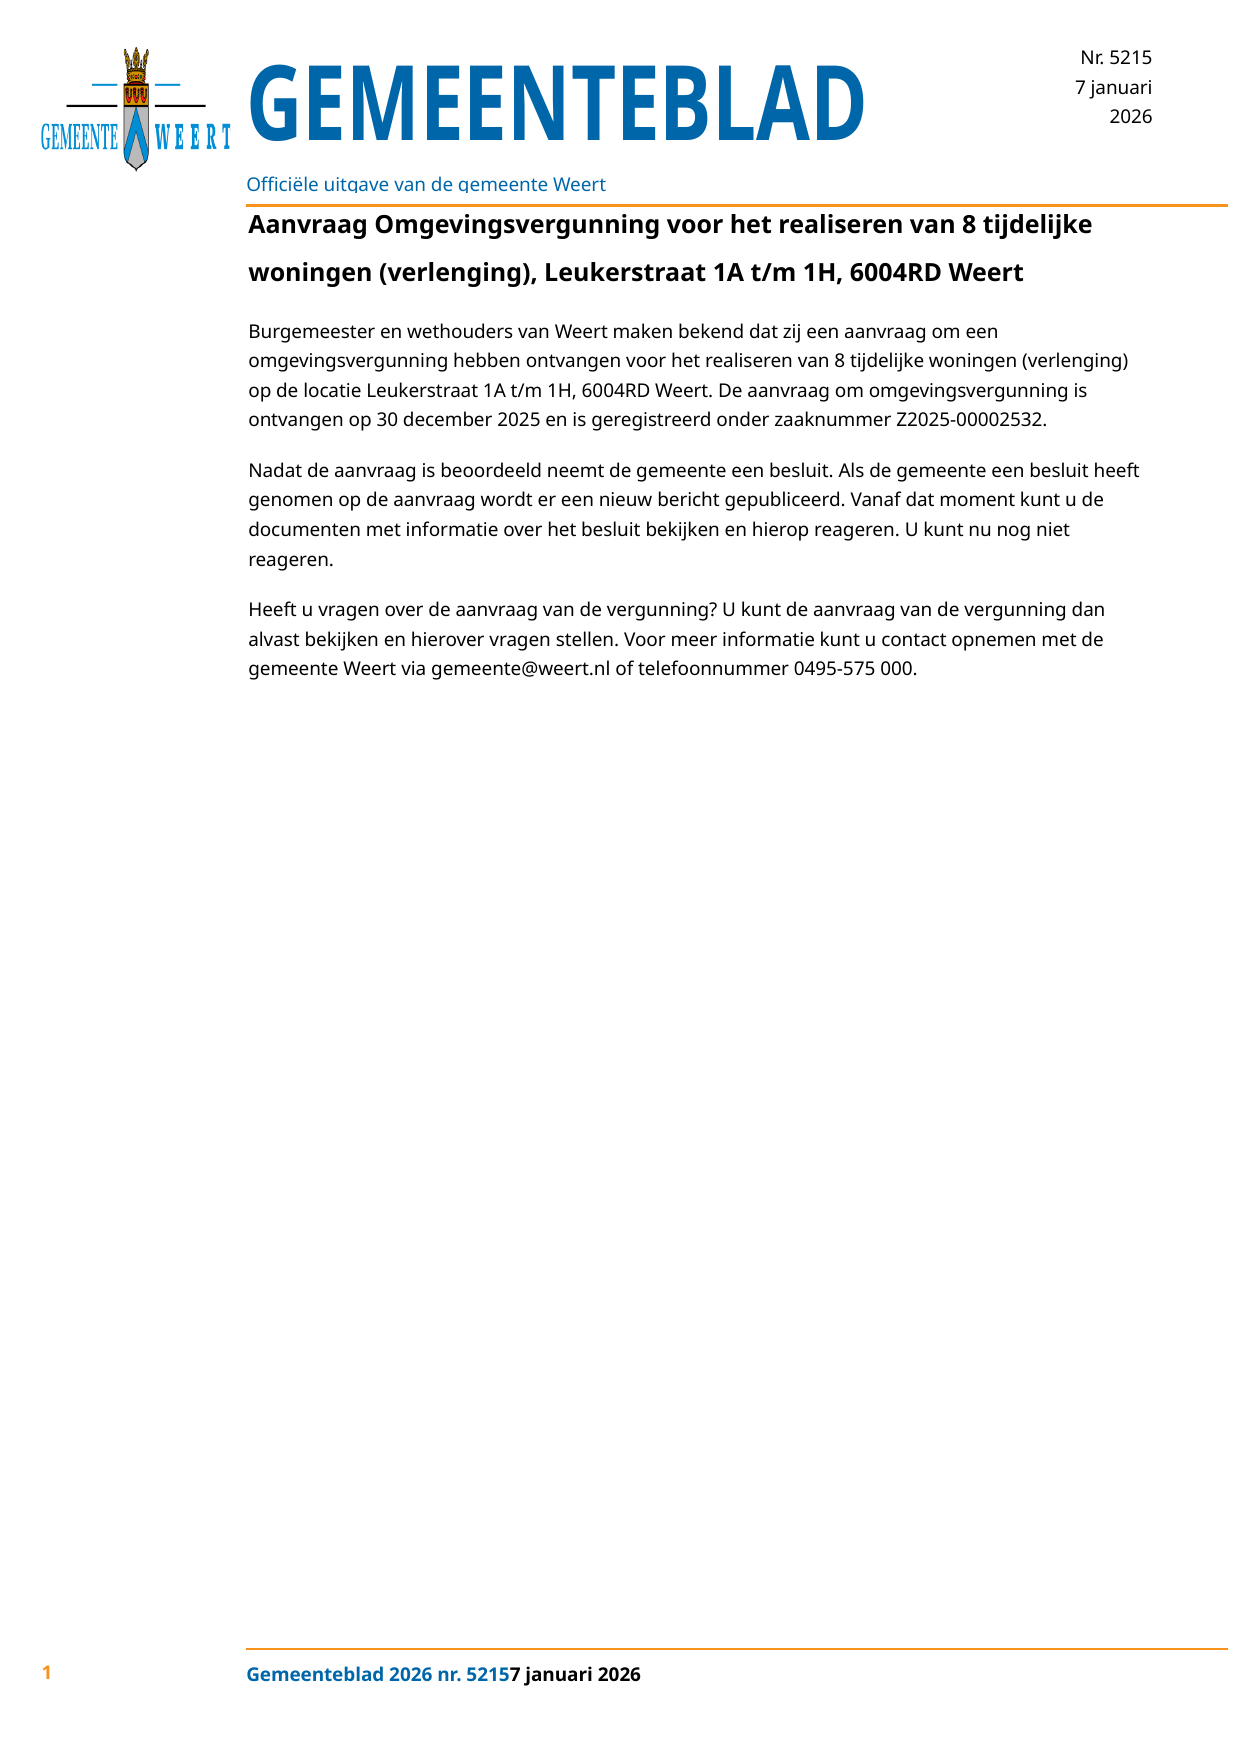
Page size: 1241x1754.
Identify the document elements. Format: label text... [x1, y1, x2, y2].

text Burgemeester en wethouders van Weert maken bekend dat zij een aanvraag om een omgevingsvergunning hebben ontvangen voor het realiseren van 8 tijdelijke woningen (verlenging) op de locatie Leukerstraat 1A t/m 1H, 6004RD Weert. De aanvraag om omgevingsvergunning is ontvangen op 30 december 2025 en is geregistreerd onder zaaknummer Z2025-00002532. [248, 318, 1152, 432]
text Aanvraag Omgevingsvergunning voor het realiseren van 8 tijdelijke woningen (verlenging), Leukerstraat 1A t/m 1H, 6004RD Weert [248, 207, 1152, 288]
picture [41, 47, 231, 172]
text Nadat de aanvraag is beoordeeld neemt de gemeente een besluit. Als de gemeente een besluit heeft genomen op de aanvraag wordt er een nieuw bericht gepubliceerd. Vanaf dat moment kunt u de documenten met informatie over het besluit bekijken en hierop reageren. U kunt nu nog niet reageren. [248, 457, 1152, 572]
text Heeft u vragen over de aanvraag van de vergunning? U kunt de aanvraag van de vergunning dan alvast bekijken en hierover vragen stellen. Voor meer informatie kunt u contact opnemen met de gemeente Weert via gemeente@weert.nl of telefoonnummer 0495-575 000. [248, 596, 1152, 681]
